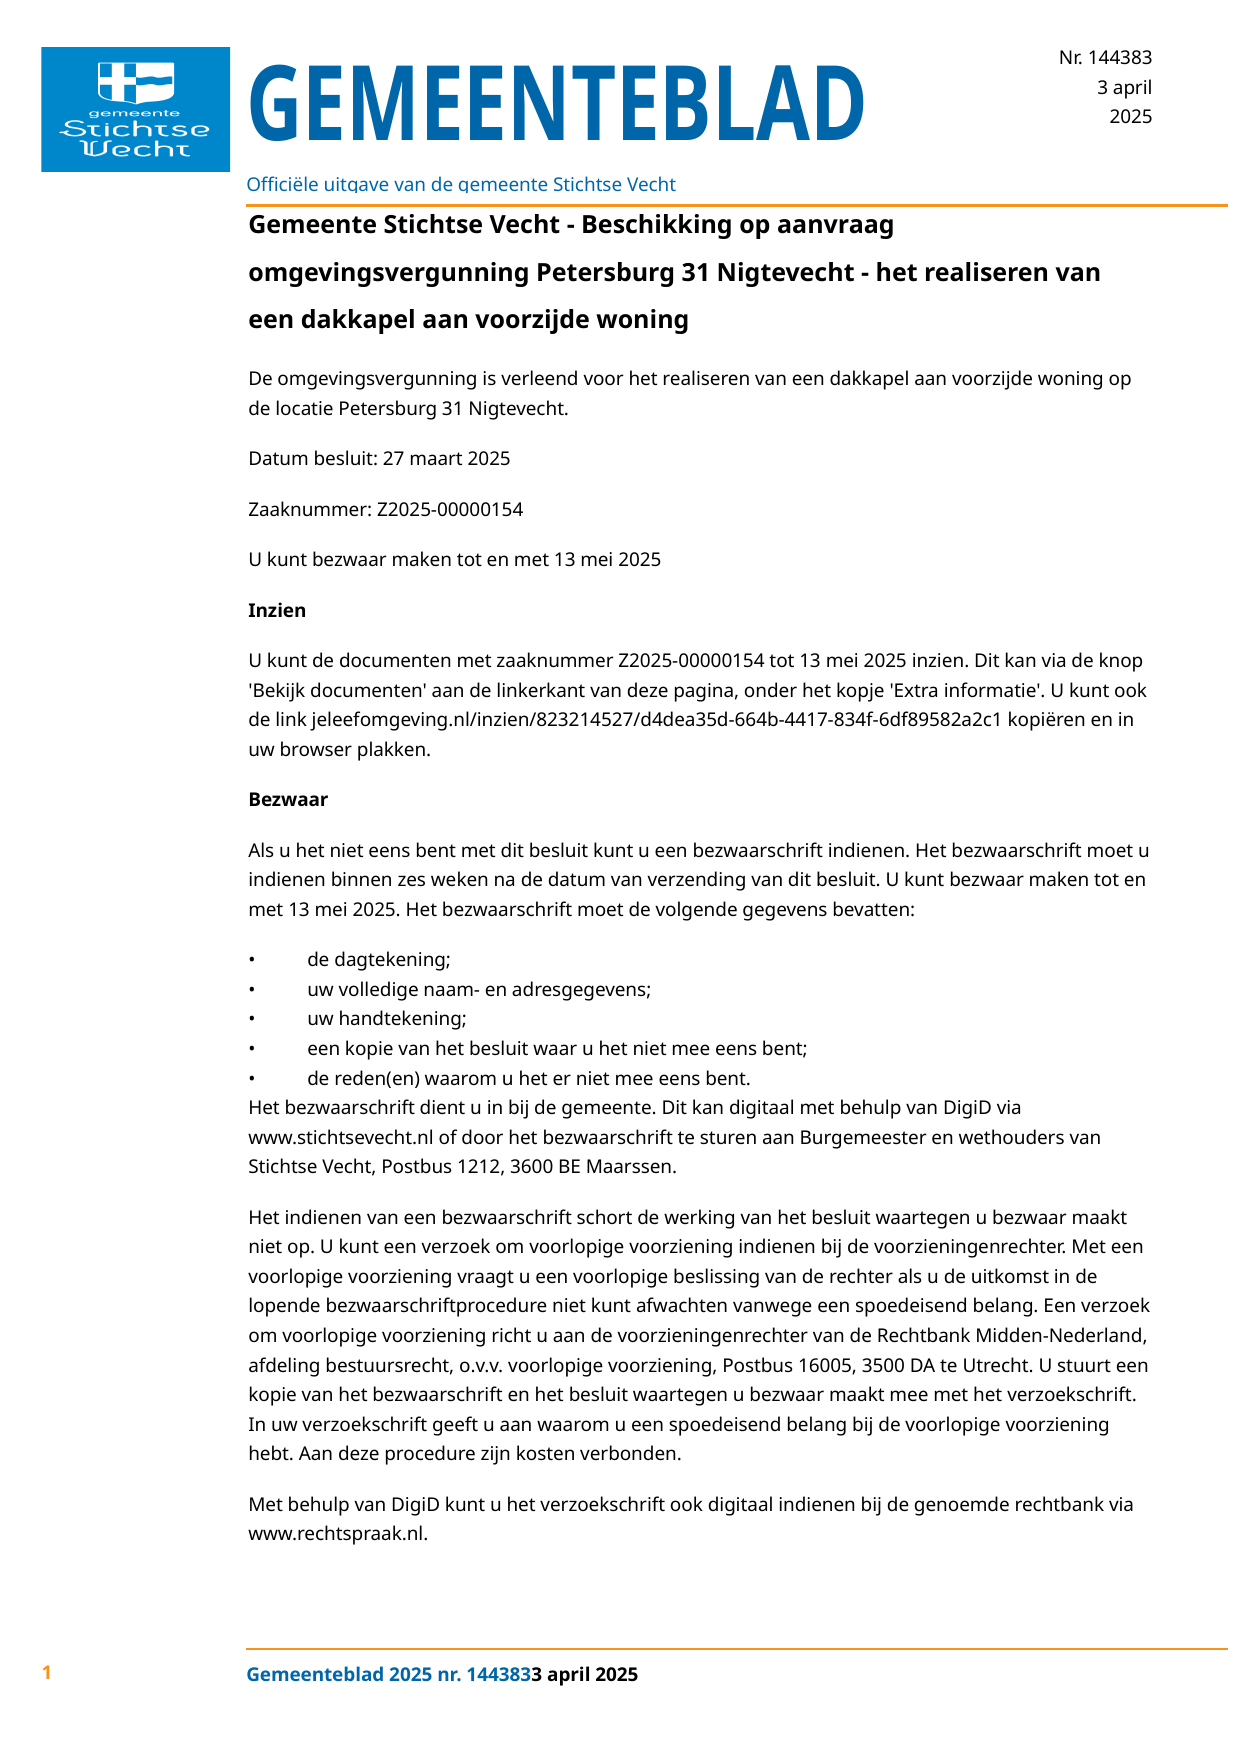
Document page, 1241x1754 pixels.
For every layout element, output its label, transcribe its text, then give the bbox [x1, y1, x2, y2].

text Als u het niet eens bent met dit besluit kunt u een bezwaarschrift indienen. Het bezwaarschrift moet u indienen binnen zes weken na de datum van verzending van dit besluit. U kunt bezwaar maken tot en met 13 mei 2025. Het bezwaarschrift moet de volgende gegevens bevatten: [248, 837, 1152, 922]
text Bezwaar [248, 786, 1152, 812]
list uw handtekening; [248, 1006, 1152, 1031]
text Gemeente Stichtse Vecht - Beschikking op aanvraag omgevingsvergunning Petersburg 31 Nigtevecht - het realiseren van een dakkapel aan voorzijde woning [248, 207, 1152, 336]
list de reden(en) waarom u het er niet mee eens bent. [248, 1065, 1152, 1090]
text U kunt bezwaar maken tot en met 13 mei 2025 [248, 546, 1152, 572]
text Het indienen van een bezwaarschrift schort de werking van het besluit waartegen u bezwaar maakt niet op. U kunt een verzoek om voorlopige voorziening indienen bij de voorzieningenrechter. Met een voorlopige voorziening vraagt u een voorlopige beslissing van de rechter als u de uitkomst in de lopende bezwaarschriftprocedure niet kunt afwachten vanwege een spoedeisend belang. Een verzoek om voorlopige voorziening richt u aan de voorzieningenrechter van de Rechtbank Midden-Nederland, afdeling bestuursrecht, o.v.v. voorlopige voorziening, Postbus 16005, 3500 DA te Utrecht. U stuurt een kopie van het bezwaarschrift en het besluit waartegen u bezwaar maakt mee met het verzoekschrift. In uw verzoekschrift geeft u aan waarom u een spoedeisend belang bij de voorlopige voorziening hebt. Aan deze procedure zijn kosten verbonden. [248, 1204, 1152, 1466]
text Het bezwaarschrift dient u in bij de gemeente. Dit kan digitaal met behulp van DigiD via www.stichtsevecht.nl of door het bezwaarschrift te sturen aan Burgemeester en wethouders van Stichtse Vecht, Postbus 1212, 3600 BE Maarssen. [248, 1094, 1152, 1179]
text Datum besluit: 27 maart 2025 [248, 446, 1152, 471]
picture [99, 63, 135, 101]
text Met behulp van DigiD kunt u het verzoekschrift ook digitaal indienen bij de genoemde rechtbank via www.rechtspraak.nl. [248, 1491, 1152, 1546]
list uw volledige naam- en adresgegevens; [248, 976, 1152, 1002]
text De omgevingsvergunning is verleend voor het realiseren van een dakkapel aan voorzijde woning op de locatie Petersburg 31 Nigtevecht. [248, 366, 1152, 421]
picture [137, 63, 174, 103]
text Zaaknummer: Z2025-00000154 [248, 496, 1152, 522]
text Inzien [248, 597, 1152, 622]
list een kopie van het besluit waar u het niet mee eens bent; [248, 1035, 1152, 1061]
text U kunt de documenten met zaaknummer Z2025-00000154 tot 13 mei 2025 inzien. Dit kan via de knop 'Bekijk documenten' aan de linkerkant van deze pagina, onder het kopje 'Extra informatie'. U kunt ook de link jeleefomgeving.nl/inzien/823214527/d4dea35d-664b-4417-834f-6df89582a2c1 kopiëren en in uw browser plakken. [248, 647, 1152, 762]
list de dagtekening; [248, 946, 1152, 972]
